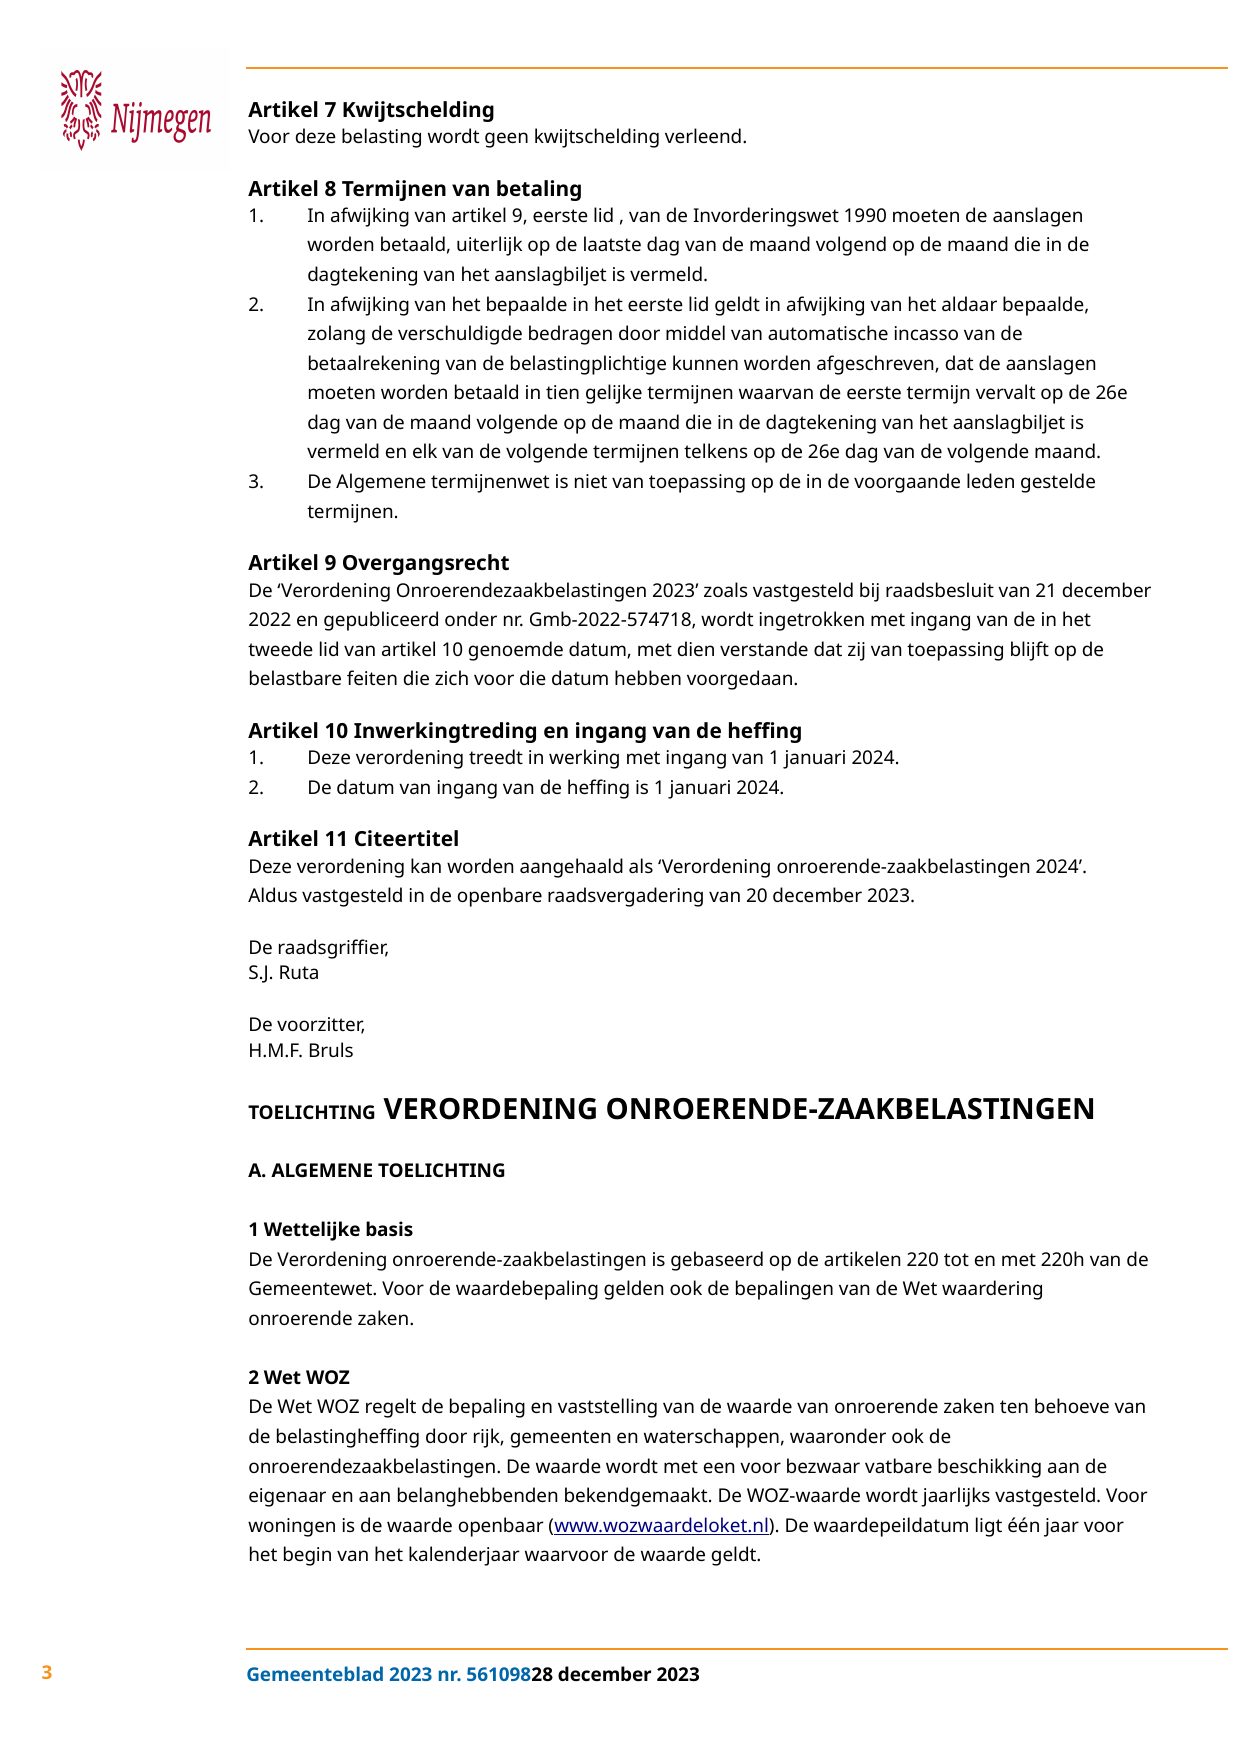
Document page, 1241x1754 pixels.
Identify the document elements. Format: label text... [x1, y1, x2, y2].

text Aldus vastgesteld in de openbare raadsvergadering van 20 december 2023. [248, 882, 1152, 908]
text 2 Wet WOZ [248, 1364, 1152, 1390]
list In afwijking van artikel 9, eerste lid , van de Invorderingswet 1990 moeten de aanslagen worden betaald, uiterlijk op de laatste dag van de maand volgend op de maand die in de dagtekening van het aanslagbiljet is vermeld. [248, 202, 1152, 287]
text Artikel 11 Citeertitel [248, 824, 1152, 853]
list De Algemene termijnenwet is niet van toepassing op de in de voorgaande leden gestelde termijnen. [248, 468, 1152, 524]
text A. ALGEMENE TOELICHTING [248, 1157, 1152, 1183]
text TOELICHTING VERORDENING ONROERENDE-ZAAKBELASTINGEN [248, 1088, 1152, 1128]
text Artikel 10 Inwerkingtreding en ingang van de heffing [248, 716, 1152, 744]
text S.J. Ruta [248, 959, 1152, 985]
text De voorzitter, [248, 1011, 1152, 1037]
text De raadsgriffier, [248, 934, 1152, 959]
text Artikel 9 Overgangsrecht [248, 548, 1152, 577]
text De ‘Verordening Onroerendezaakbelastingen 2023’ zoals vastgesteld bij raadsbesluit van 21 december 2022 en gepubliceerd onder nr. Gmb-2022-574718, wordt ingetrokken met ingang van de in het tweede lid van artikel 10 genoemde datum, met dien verstande dat zij van toepassing blijft op de belastbare feiten die zich voor die datum hebben voorgedaan. [248, 577, 1152, 691]
text De Verordening onroerende-zaakbelastingen is gebaseerd op de artikelen 220 tot en met 220h van de Gemeentewet. Voor de waardebepaling gelden ook de bepalingen van de Wet waardering onroerende zaken. [248, 1246, 1152, 1331]
list Deze verordening treedt in werking met ingang van 1 januari 2024. [248, 744, 1152, 770]
text Deze verordening kan worden aangehaald als ‘Verordening onroerende-zaakbelastingen 2024’. [248, 853, 1152, 878]
text Artikel 8 Termijnen van betaling [248, 174, 1152, 202]
text Voor deze belasting wordt geen kwijtschelding verleend. [248, 123, 1152, 149]
list De datum van ingang van de heffing is 1 januari 2024. [248, 774, 1152, 800]
text Artikel 7 Kwijtschelding [248, 95, 1152, 123]
text De Wet WOZ regelt de bepaling en vaststelling van de waarde van onroerende zaken ten behoeve van de belastingheffing door rijk, gemeenten en waterschappen, waaronder ook de onroerendezaakbelastingen. De waarde wordt met een voor bezwaar vatbare beschikking aan de eigenaar en aan belanghebbenden bekendgemaakt. De WOZ-waarde wordt jaarlijks vastgesteld. Voor woningen is de waarde openbaar (www.wozwaardeloket.nl). De waardepeildatum ligt één jaar voor het begin van het kalenderjaar waarvoor de waarde geldt. [248, 1394, 1152, 1567]
picture [41, 47, 231, 172]
text 1 Wettelijke basis [248, 1216, 1152, 1242]
list In afwijking van het bepaalde in het eerste lid geldt in afwijking van het aldaar bepaalde, zolang de verschuldigde bedragen door middel van automatische incasso van de betaalrekening van de belastingplichtige kunnen worden afgeschreven, dat de aanslagen moeten worden betaald in tien gelijke termijnen waarvan de eerste termijn vervalt op de 26e dag van de maand volgende op de maand die in de dagtekening van het aanslagbiljet is vermeld en elk van de volgende termijnen telkens op de 26e dag van de volgende maand. [248, 291, 1152, 464]
text H.M.F. Bruls [248, 1037, 1152, 1062]
